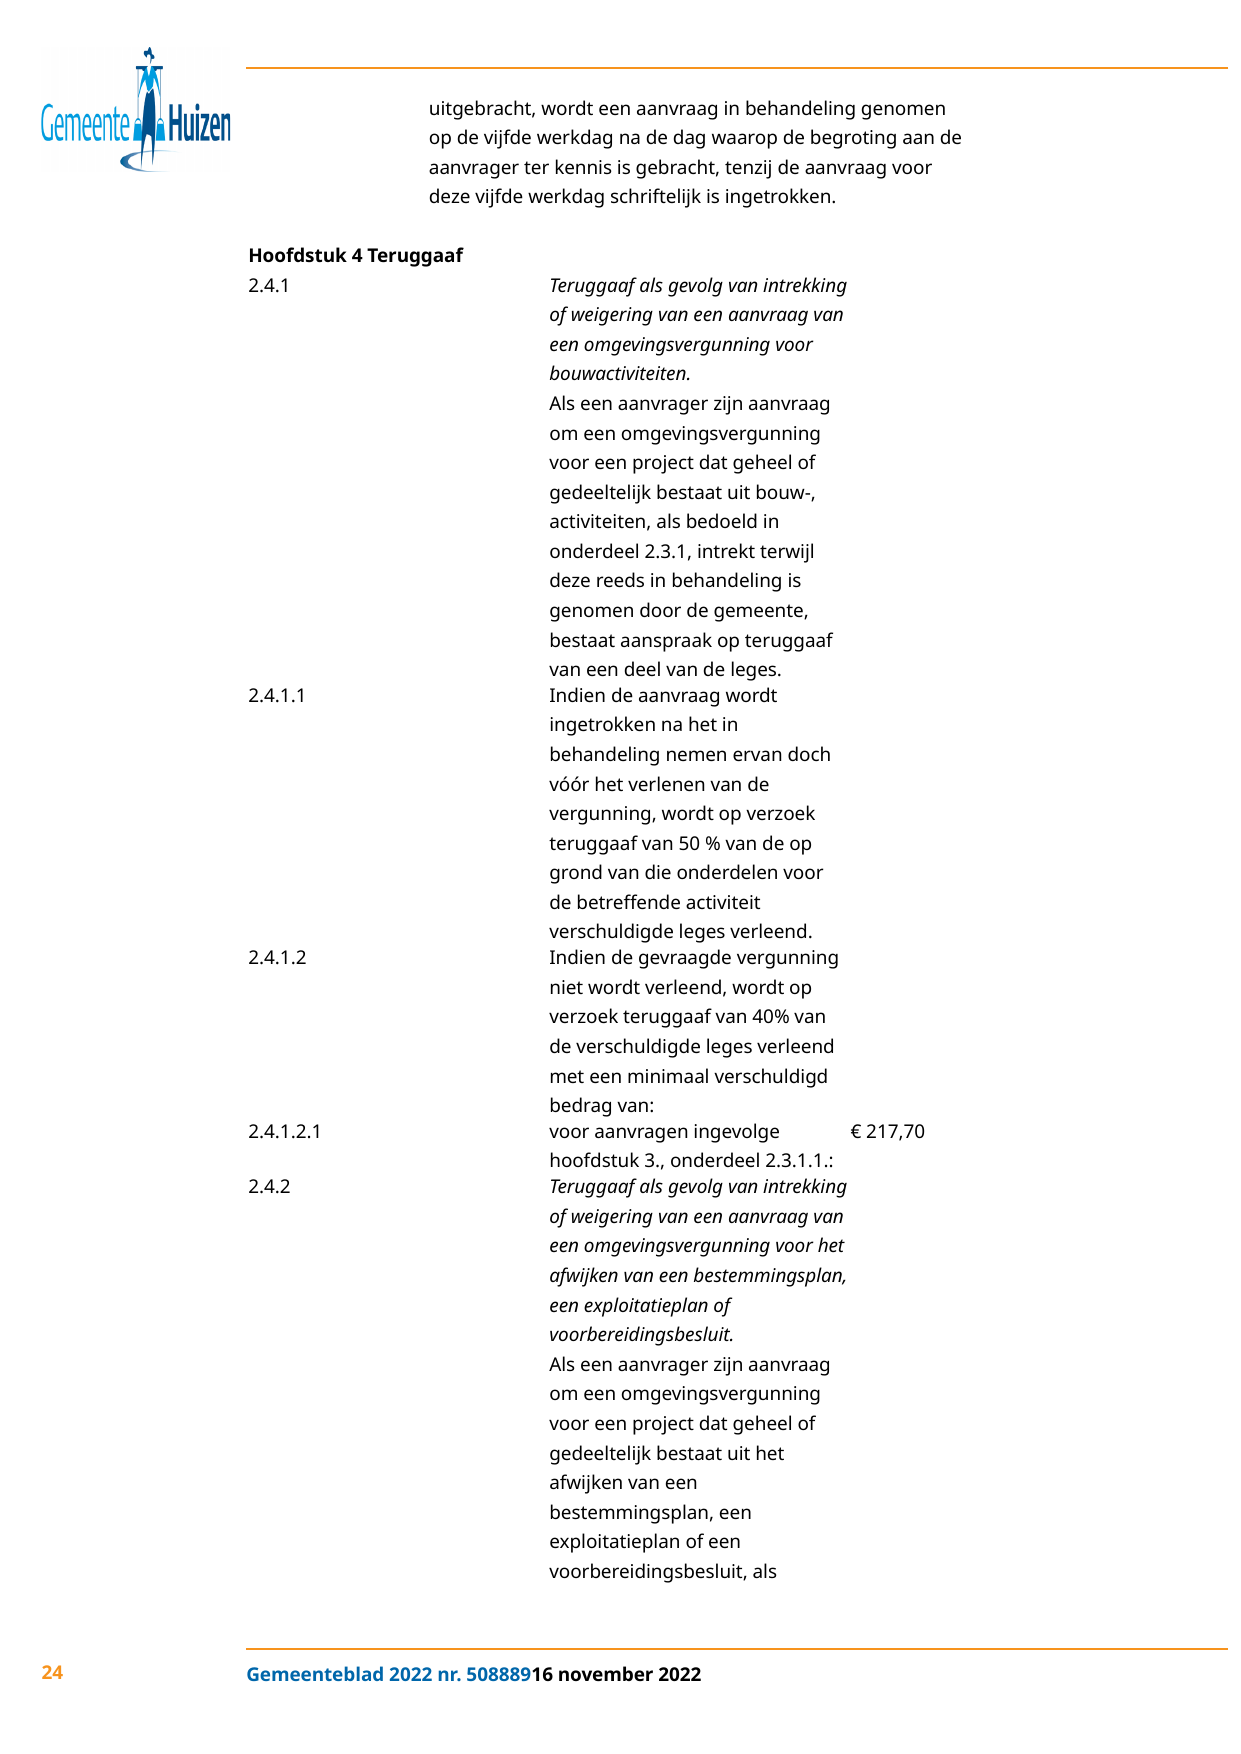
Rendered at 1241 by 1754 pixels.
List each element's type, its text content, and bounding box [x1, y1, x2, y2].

table_cell 2.4.1.2 [248, 945, 549, 1118]
table_cell voor aanvragen ingevolge hoofdstuk 3., onderdeel 2.3.1.1.: [549, 1118, 850, 1173]
table_header [850, 272, 1152, 682]
table_cell € 217,70 [850, 1118, 1152, 1173]
table_cell 2.4.1.2.1 [248, 1118, 549, 1173]
table_header Teruggaaf als gevolg van intrekking of weigering van een aanvraag van een omgevingsvergunning voor bouwactiviteiten. Als een aanvrager zijn aanvraag om een omgevingsvergunning voor een project dat geheel of gedeeltelijk bestaat uit bouw-, activiteiten, als bedoeld in onderdeel 2.3.1, intrekt terwijl deze reeds in behandeling is genomen door de gemeente, bestaat aanspraak op teruggaaf van een deel van de leges. [549, 272, 850, 682]
table_cell Indien de aanvraag wordt ingetrokken na het in behandeling nemen ervan doch vóór het verlenen van de vergunning, wordt op verzoek teruggaaf van 50 % van de op grond van die onderdelen voor de betreffende activiteit verschuldigde leges verleend. [549, 682, 850, 944]
table_cell Indien de gevraagde vergunning niet wordt verleend, wordt op verzoek teruggaaf van 40% van de verschuldigde leges verleend met een minimaal verschuldigd bedrag van: [549, 945, 850, 1118]
text Hoofdstuk 4 Teruggaaf [248, 242, 1152, 268]
table_cell uitgebracht, wordt een aanvraag in behandeling genomen op de vijfde werkdag na de dag waarop de begroting aan de aanvrager ter kennis is gebracht, tenzij de aanvraag voor deze vijfde werkdag schriftelijk is ingetrokken. [429, 95, 971, 209]
table_header 2.4.1 [248, 272, 549, 682]
table_cell 2.4.1.1 [248, 682, 549, 944]
table_cell [248, 95, 429, 209]
table_cell [971, 95, 1152, 209]
table_cell 2.4.2 [248, 1174, 549, 1584]
picture [41, 47, 231, 172]
table_cell Teruggaaf als gevolg van intrekking of weigering van een aanvraag van een omgevingsvergunning voor het afwijken van een bestemmingsplan, een exploitatieplan of voorbereidingsbesluit. Als een aanvrager zijn aanvraag om een omgevingsvergunning voor een project dat geheel of gedeeltelijk bestaat uit het afwijken van een bestemmingsplan, een exploitatieplan of een voorbereidingsbesluit, als [549, 1174, 850, 1584]
table_cell [850, 1174, 1152, 1584]
table_cell [850, 945, 1152, 1118]
table_cell [850, 682, 1152, 944]
